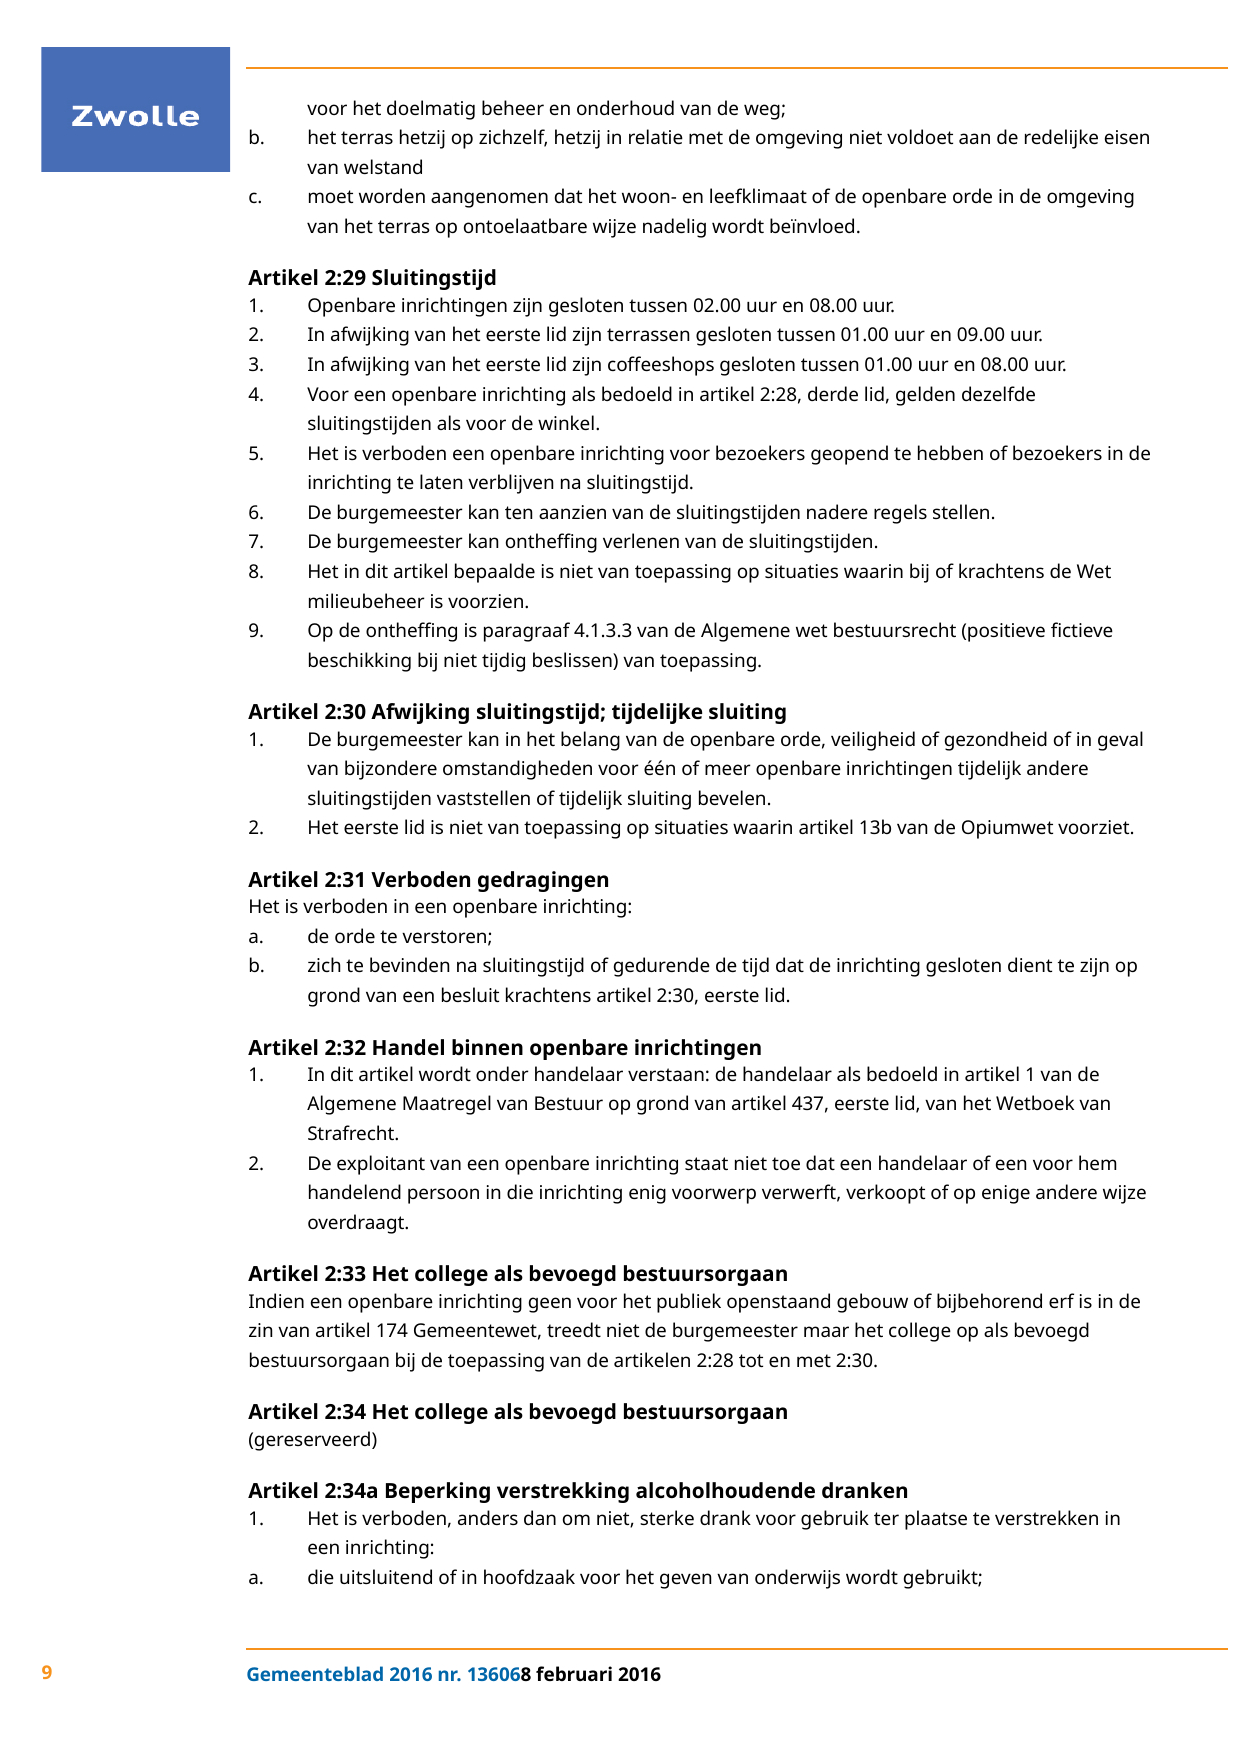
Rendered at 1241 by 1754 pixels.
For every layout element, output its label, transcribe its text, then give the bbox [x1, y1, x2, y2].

list De burgemeester kan in het belang van de openbare orde, veiligheid of gezondheid of in geval van bijzondere omstandigheden voor één of meer openbare inrichtingen tijdelijk andere sluitingstijden vaststellen of tijdelijk sluiting bevelen. [248, 726, 1152, 811]
text Artikel 2:34 Het college als bevoegd bestuursorgaan [248, 1397, 1152, 1426]
list Voor een openbare inrichting als bedoeld in artikel 2:28, derde lid, gelden dezelfde sluitingstijden als voor de winkel. [248, 381, 1152, 436]
list In afwijking van het eerste lid zijn coffeeshops gesloten tussen 01.00 uur en 08.00 uur. [248, 351, 1152, 377]
text Indien een openbare inrichting geen voor het publiek openstaand gebouw of bijbehorend erf is in de zin van artikel 174 Gemeentewet, treedt niet de burgemeester maar het college op als bevoegd bestuursorgaan bij de toepassing van de artikelen 2:28 tot en met 2:30. [248, 1288, 1152, 1373]
list In afwijking van het eerste lid zijn terrassen gesloten tussen 01.00 uur en 09.00 uur. [248, 322, 1152, 347]
list De exploitant van een openbare inrichting staat niet toe dat een handelaar of een voor hem handelend persoon in die inrichting enig voorwerp verwerft, verkoopt of op enige andere wijze overdraagt. [248, 1150, 1152, 1235]
text (gereserveerd) [248, 1426, 1152, 1452]
list Op de ontheffing is paragraaf 4.1.3.3 van de Algemene wet bestuursrecht (positieve fictieve beschikking bij niet tijdig beslissen) van toepassing. [248, 617, 1152, 673]
text Artikel 2:29 Sluitingstijd [248, 263, 1152, 292]
list voor het doelmatig beheer en onderhoud van de weg; [248, 95, 1152, 121]
list In dit artikel wordt onder handelaar verstaan: de handelaar als bedoeld in artikel 1 van de Algemene Maatregel van Bestuur op grond van artikel 437, eerste lid, van het Wetboek van Strafrecht. [248, 1061, 1152, 1146]
text Artikel 2:32 Handel binnen openbare inrichtingen [248, 1033, 1152, 1061]
list de orde te verstoren; [248, 923, 1152, 949]
list die uitsluitend of in hoofdzaak voor het geven van onderwijs wordt gebruikt; [248, 1564, 1152, 1589]
text Het is verboden in een openbare inrichting: [248, 893, 1152, 919]
list moet worden aangenomen dat het woon- en leefklimaat of de openbare orde in de omgeving van het terras op ontoelaatbare wijze nadelig wordt beïnvloed. [248, 183, 1152, 239]
list De burgemeester kan ontheffing verlenen van de sluitingstijden. [248, 529, 1152, 554]
list Het eerste lid is niet van toepassing op situaties waarin artikel 13b van de Opiumwet voorziet. [248, 814, 1152, 840]
list Het is verboden, anders dan om niet, sterke drank voor gebruik ter plaatse te verstrekken in een inrichting: [248, 1505, 1152, 1560]
list zich te bevinden na sluitingstijd of gedurende de tijd dat de inrichting gesloten dient te zijn op grond van een besluit krachtens artikel 2:30, eerste lid. [248, 953, 1152, 1008]
list Het is verboden een openbare inrichting voor bezoekers geopend te hebben of bezoekers in de inrichting te laten verblijven na sluitingstijd. [248, 440, 1152, 495]
text Artikel 2:33 Het college als bevoegd bestuursorgaan [248, 1259, 1152, 1288]
text Artikel 2:31 Verboden gedragingen [248, 865, 1152, 893]
list De burgemeester kan ten aanzien van de sluitingstijden nadere regels stellen. [248, 499, 1152, 525]
list het terras hetzij op zichzelf, hetzij in relatie met de omgeving niet voldoet aan de redelijke eisen van welstand [248, 124, 1152, 180]
text Artikel 2:34a Beperking verstrekking alcoholhoudende dranken [248, 1476, 1152, 1505]
text Artikel 2:30 Afwijking sluitingstijd; tijdelijke sluiting [248, 697, 1152, 726]
list Het in dit artikel bepaalde is niet van toepassing op situaties waarin bij of krachtens de Wet milieubeheer is voorzien. [248, 558, 1152, 613]
picture [41, 47, 231, 172]
list Openbare inrichtingen zijn gesloten tussen 02.00 uur en 08.00 uur. [248, 292, 1152, 318]
